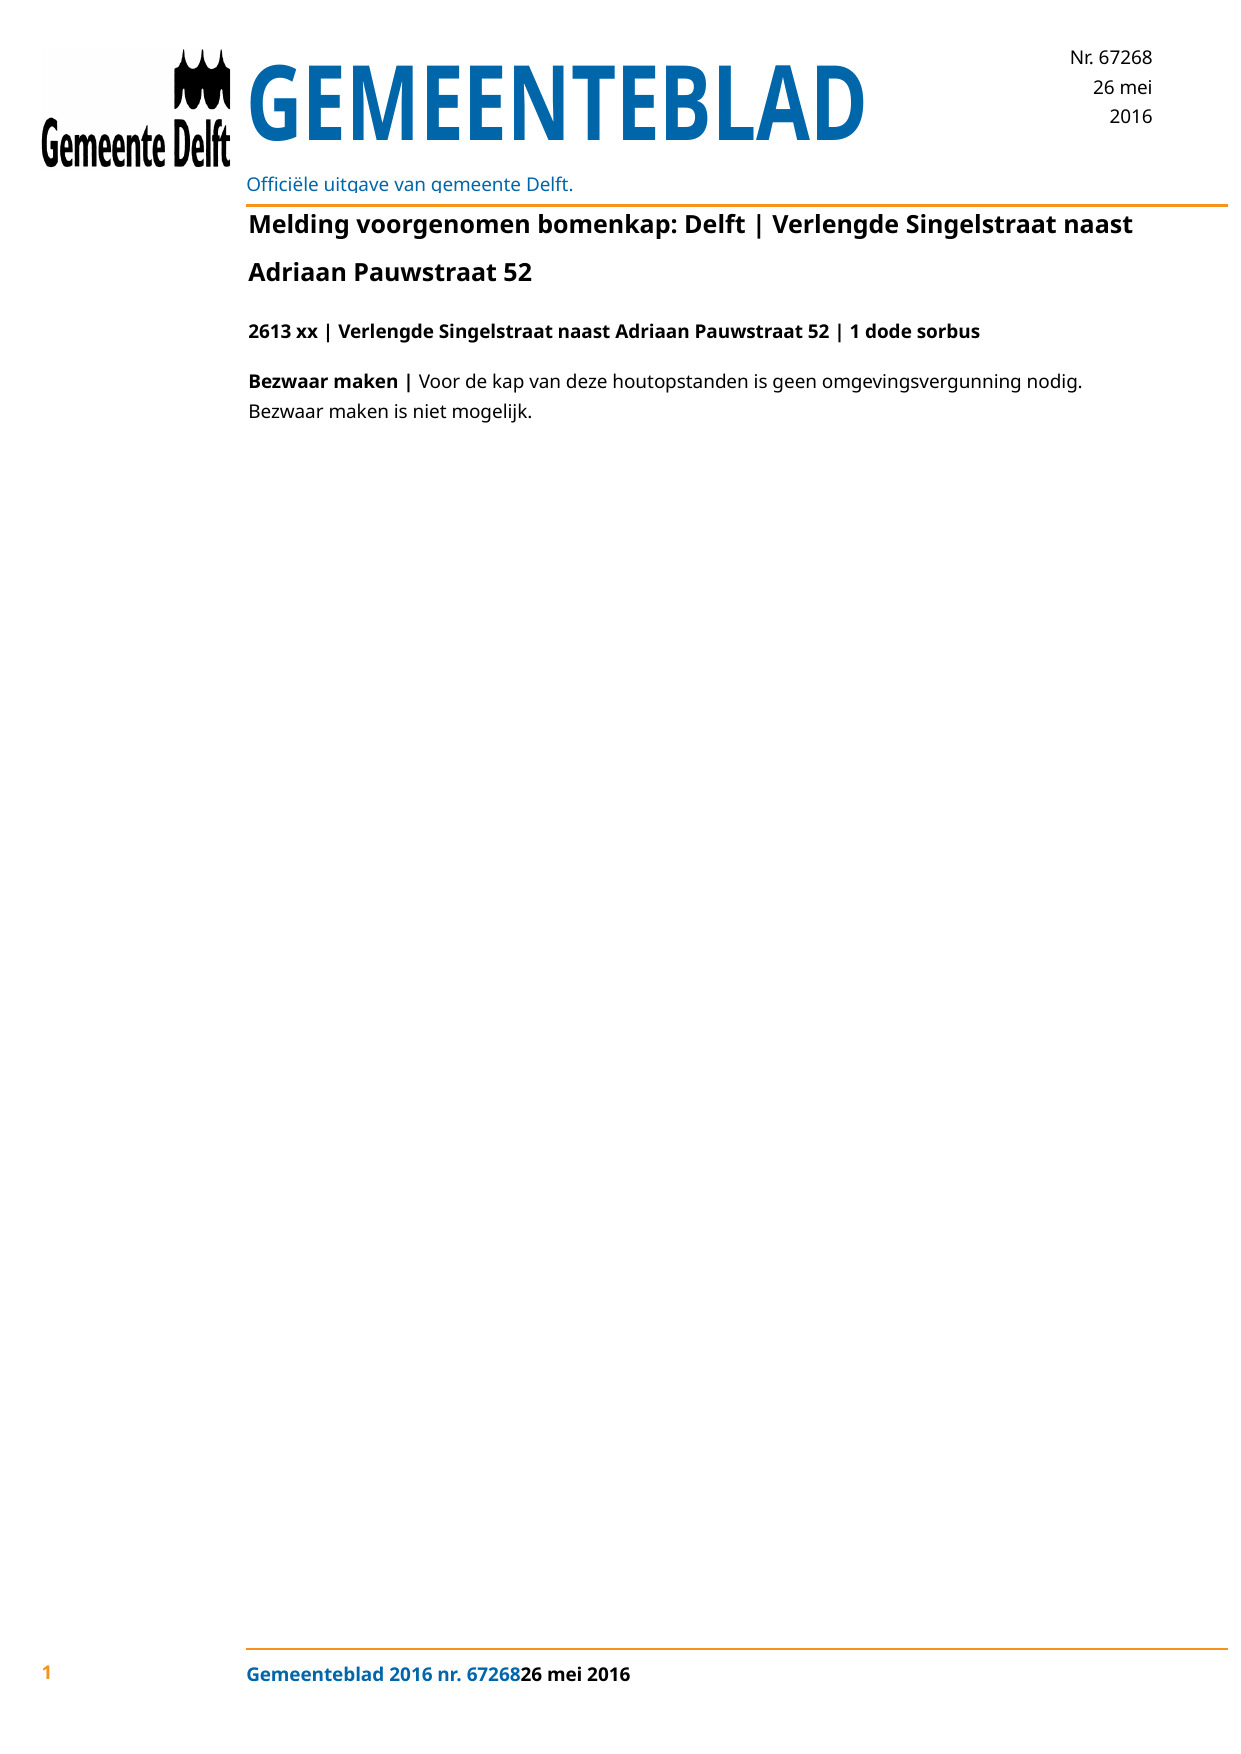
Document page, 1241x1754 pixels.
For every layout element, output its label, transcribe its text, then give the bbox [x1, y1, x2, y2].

picture [41, 47, 231, 172]
text Melding voorgenomen bomenkap: Delft | Verlengde Singelstraat naast Adriaan Pauwstraat 52 [248, 207, 1152, 288]
text Bezwaar maken | Voor de kap van deze houtopstanden is geen omgevingsvergunning nodig. Bezwaar maken is niet mogelijk. [248, 368, 1152, 424]
text 2613 xx | Verlengde Singelstraat naast Adriaan Pauwstraat 52 | 1 dode sorbus [248, 318, 1152, 344]
